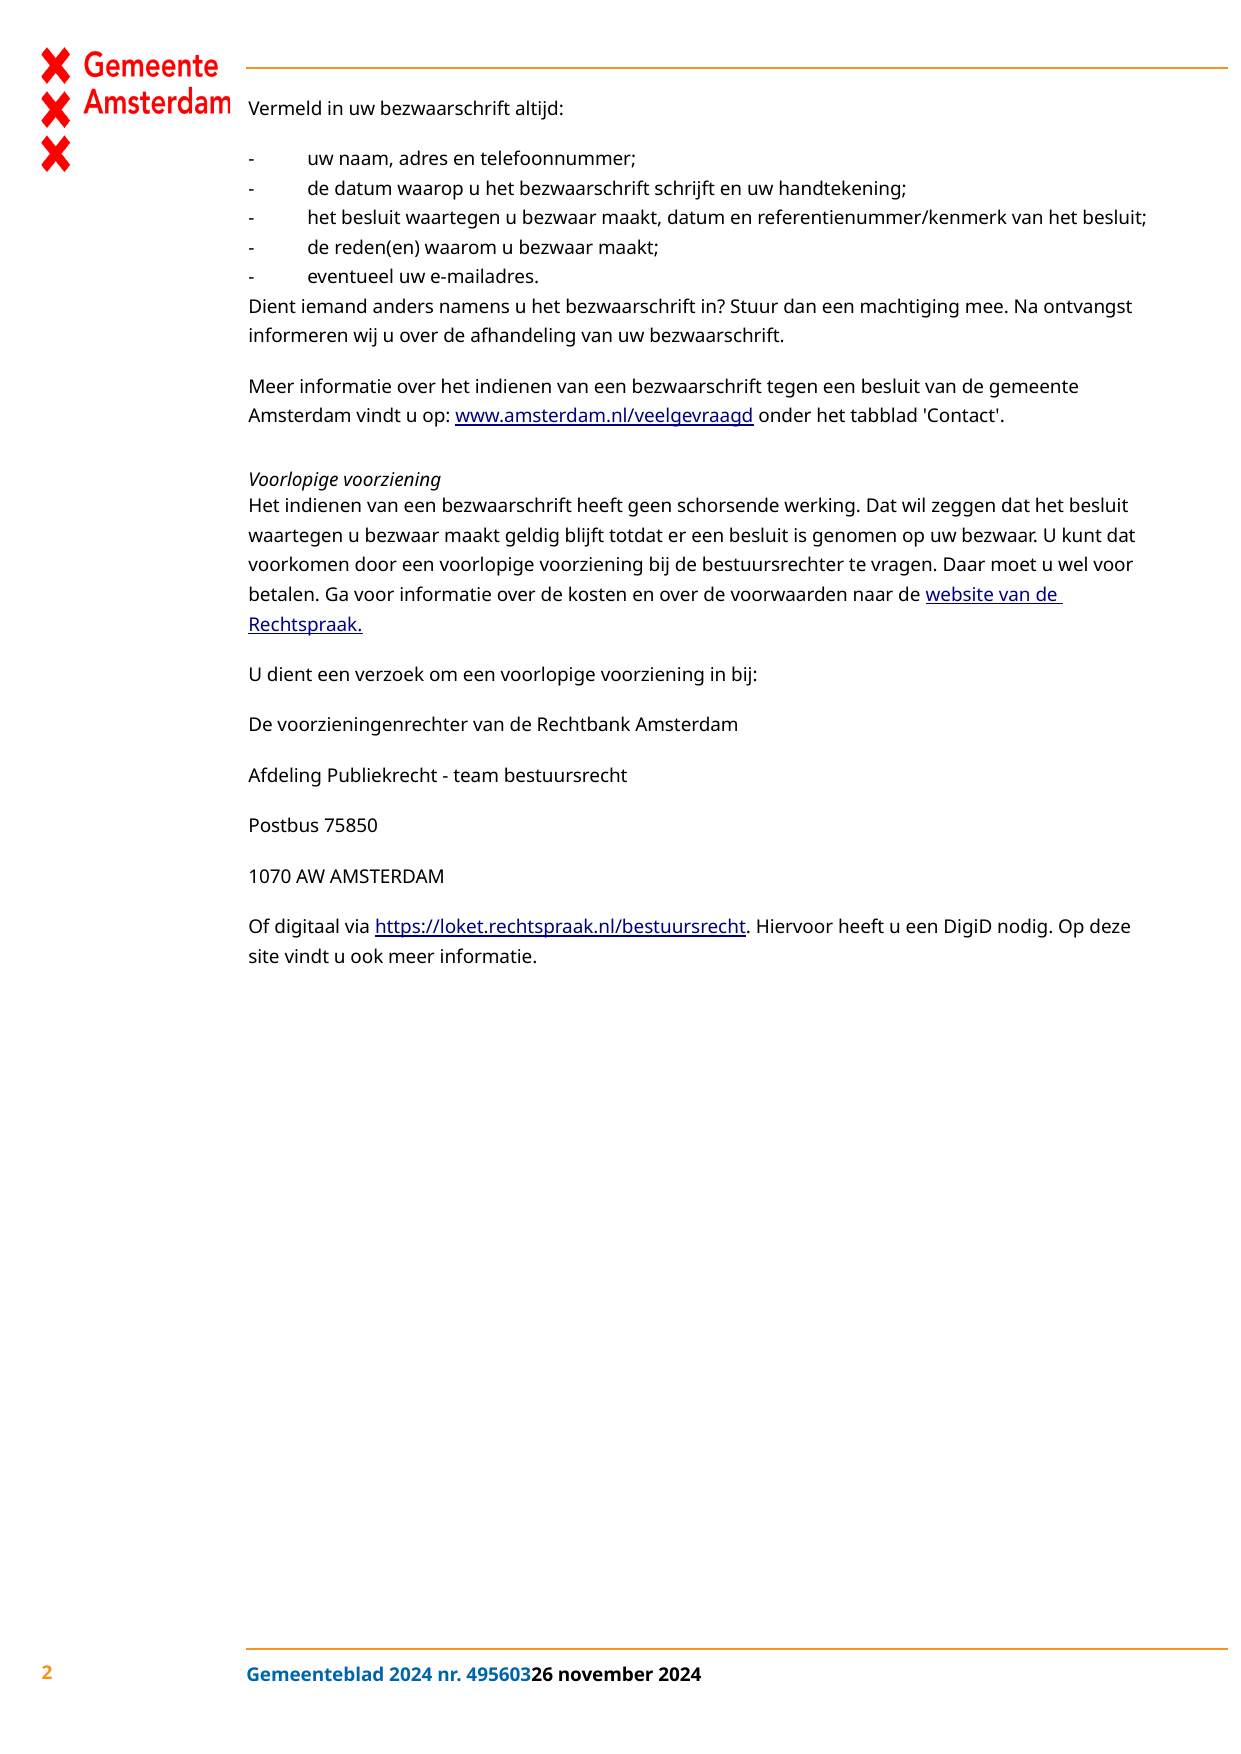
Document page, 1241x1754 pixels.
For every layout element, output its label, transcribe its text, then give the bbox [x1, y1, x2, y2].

list uw naam, adres en telefoonnummer; [248, 145, 1152, 171]
text 1070 AW AMSTERDAM [248, 863, 1152, 888]
picture [41, 47, 231, 172]
list de datum waarop u het bezwaarschrift schrijft en uw handtekening; [248, 175, 1152, 201]
list het besluit waartegen u bezwaar maakt, datum en referentienummer/kenmerk van het besluit; [248, 204, 1152, 230]
text Dient iemand anders namens u het bezwaarschrift in? Stuur dan een machtiging mee. Na ontvangst informeren wij u over de afhandeling van uw bezwaarschrift. [248, 293, 1152, 348]
text Voorlopige voorziening [248, 467, 1152, 492]
text Meer informatie over het indienen van een bezwaarschrift tegen een besluit van de gemeente Amsterdam vindt u op: www.amsterdam.nl/veelgevraagd onder het tabblad 'Contact'. [248, 373, 1152, 428]
text Postbus 75850 [248, 812, 1152, 838]
text Of digitaal via https://loket.rechtspraak.nl/bestuursrecht. Hiervoor heeft u een DigiD nodig. Op deze site vindt u ook meer informatie. [248, 913, 1152, 968]
text Afdeling Publiekrecht - team bestuursrecht [248, 762, 1152, 788]
text U dient een verzoek om een voorlopige voorziening in bij: [248, 661, 1152, 687]
list eventueel uw e-mailadres. [248, 263, 1152, 289]
text De voorzieningenrechter van de Rechtbank Amsterdam [248, 712, 1152, 737]
list de reden(en) waarom u bezwaar maakt; [248, 234, 1152, 260]
text Vermeld in uw bezwaarschrift altijd: [248, 95, 1152, 121]
text Het indienen van een bezwaarschrift heeft geen schorsende werking. Dat wil zeggen dat het besluit waartegen u bezwaar maakt geldig blijft totdat er een besluit is genomen op uw bezwaar. U kunt dat voorkomen door een voorlopige voorziening bij de bestuursrechter te vragen. Daar moet u wel voor betalen. Ga voor informatie over de kosten en over de voorwaarden naar de website van de Rechtspraak. [248, 492, 1152, 636]
